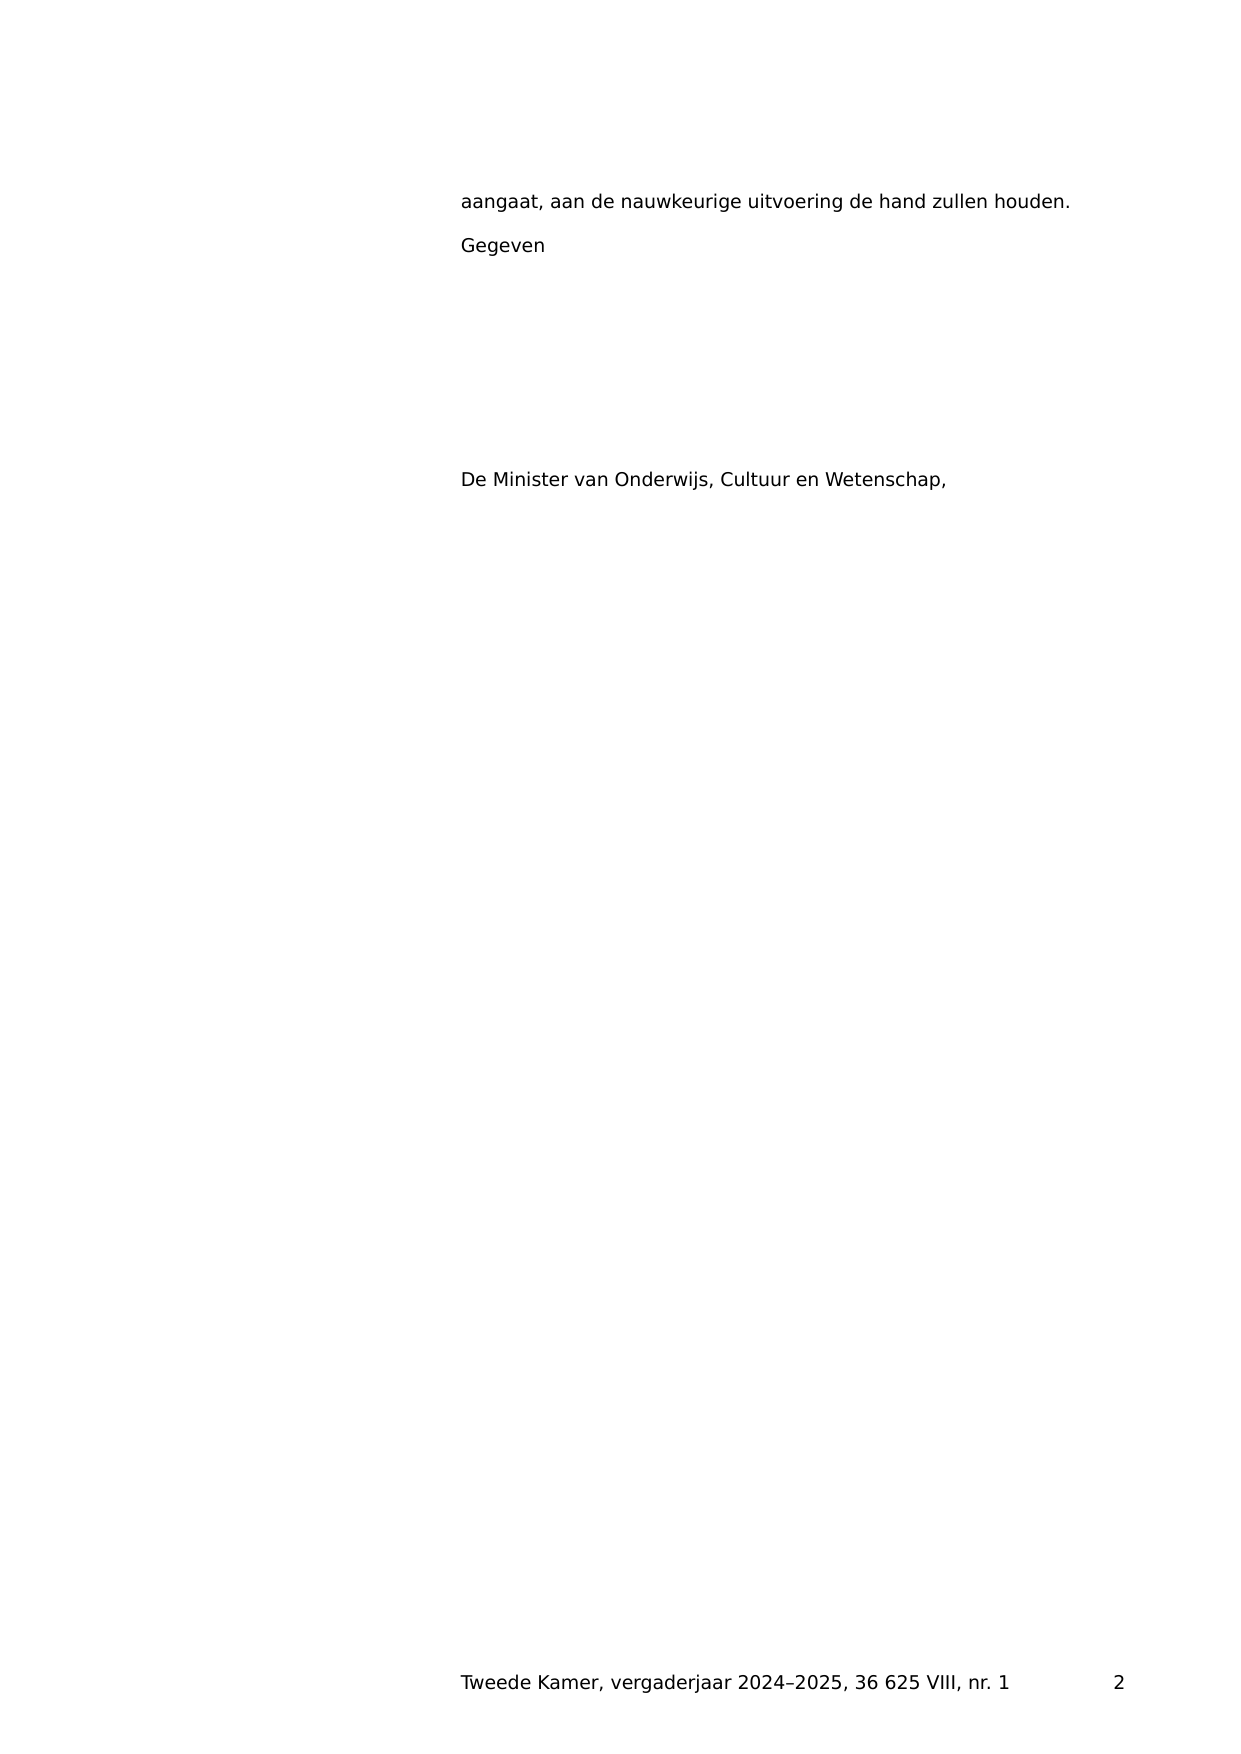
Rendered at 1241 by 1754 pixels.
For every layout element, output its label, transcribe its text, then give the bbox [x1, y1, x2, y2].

text De Minister van Onderwijs, Cultuur en Wetenschap, [461, 469, 1125, 491]
text aangaat, aan de nauwkeurige uitvoering de hand zullen houden. [461, 191, 1125, 213]
text Gegeven [461, 213, 1125, 257]
